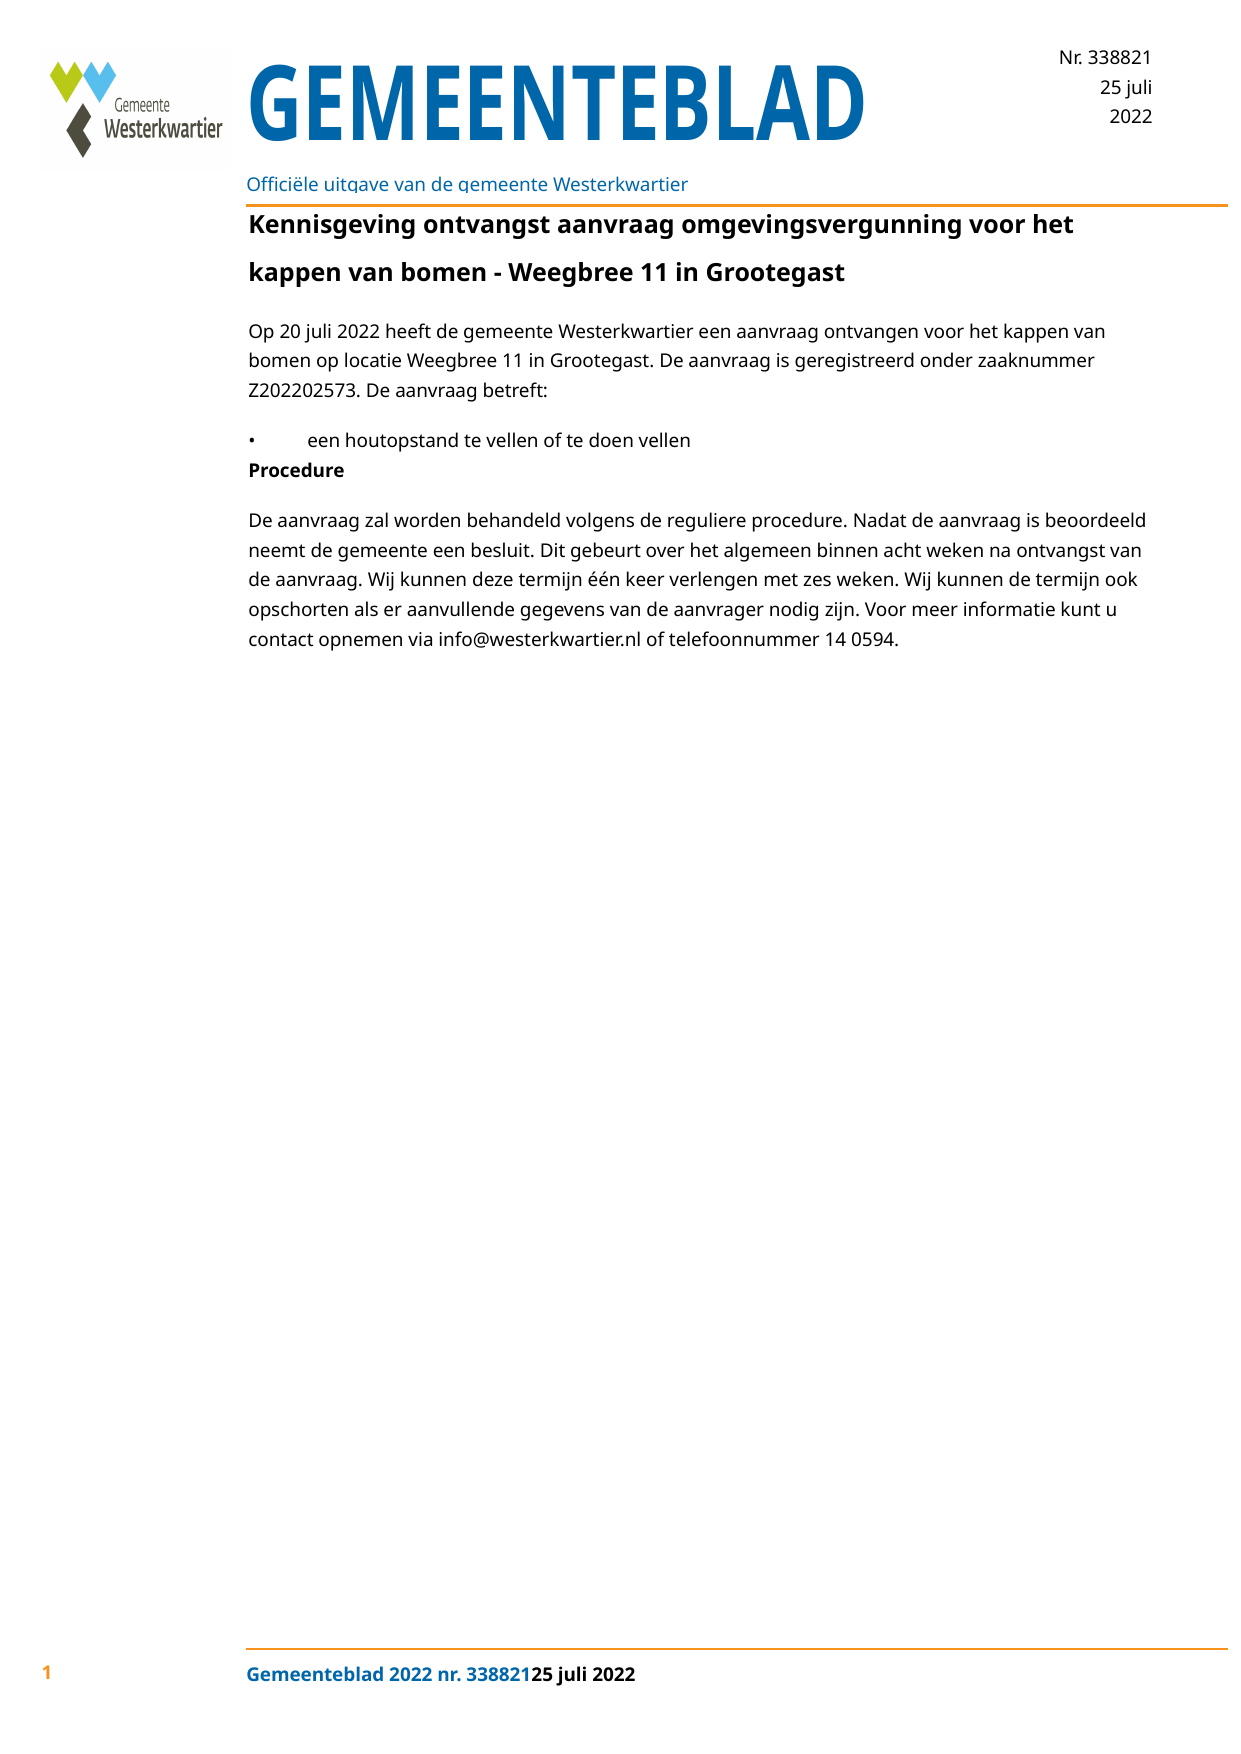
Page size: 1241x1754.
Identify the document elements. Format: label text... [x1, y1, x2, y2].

list een houtopstand te vellen of te doen vellen [248, 427, 1152, 453]
picture [41, 47, 231, 172]
text De aanvraag zal worden behandeld volgens de reguliere procedure. Nadat de aanvraag is beoordeeld neemt de gemeente een besluit. Dit gebeurt over het algemeen binnen acht weken na ontvangst van de aanvraag. Wij kunnen deze termijn één keer verlengen met zes weken. Wij kunnen de termijn ook opschorten als er aanvullende gegevens van de aanvrager nodig zijn. Voor meer informatie kunt u contact opnemen via info@westerkwartier.nl of telefoonnummer 14 0594. [248, 507, 1152, 652]
text Kennisgeving ontvangst aanvraag omgevingsvergunning voor het kappen van bomen - Weegbree 11 in Grootegast [248, 207, 1152, 288]
text Procedure [248, 457, 1152, 483]
text Op 20 juli 2022 heeft de gemeente Westerkwartier een aanvraag ontvangen voor het kappen van bomen op locatie Weegbree 11 in Grootegast. De aanvraag is geregistreerd onder zaaknummer Z202202573. De aanvraag betreft: [248, 318, 1152, 403]
